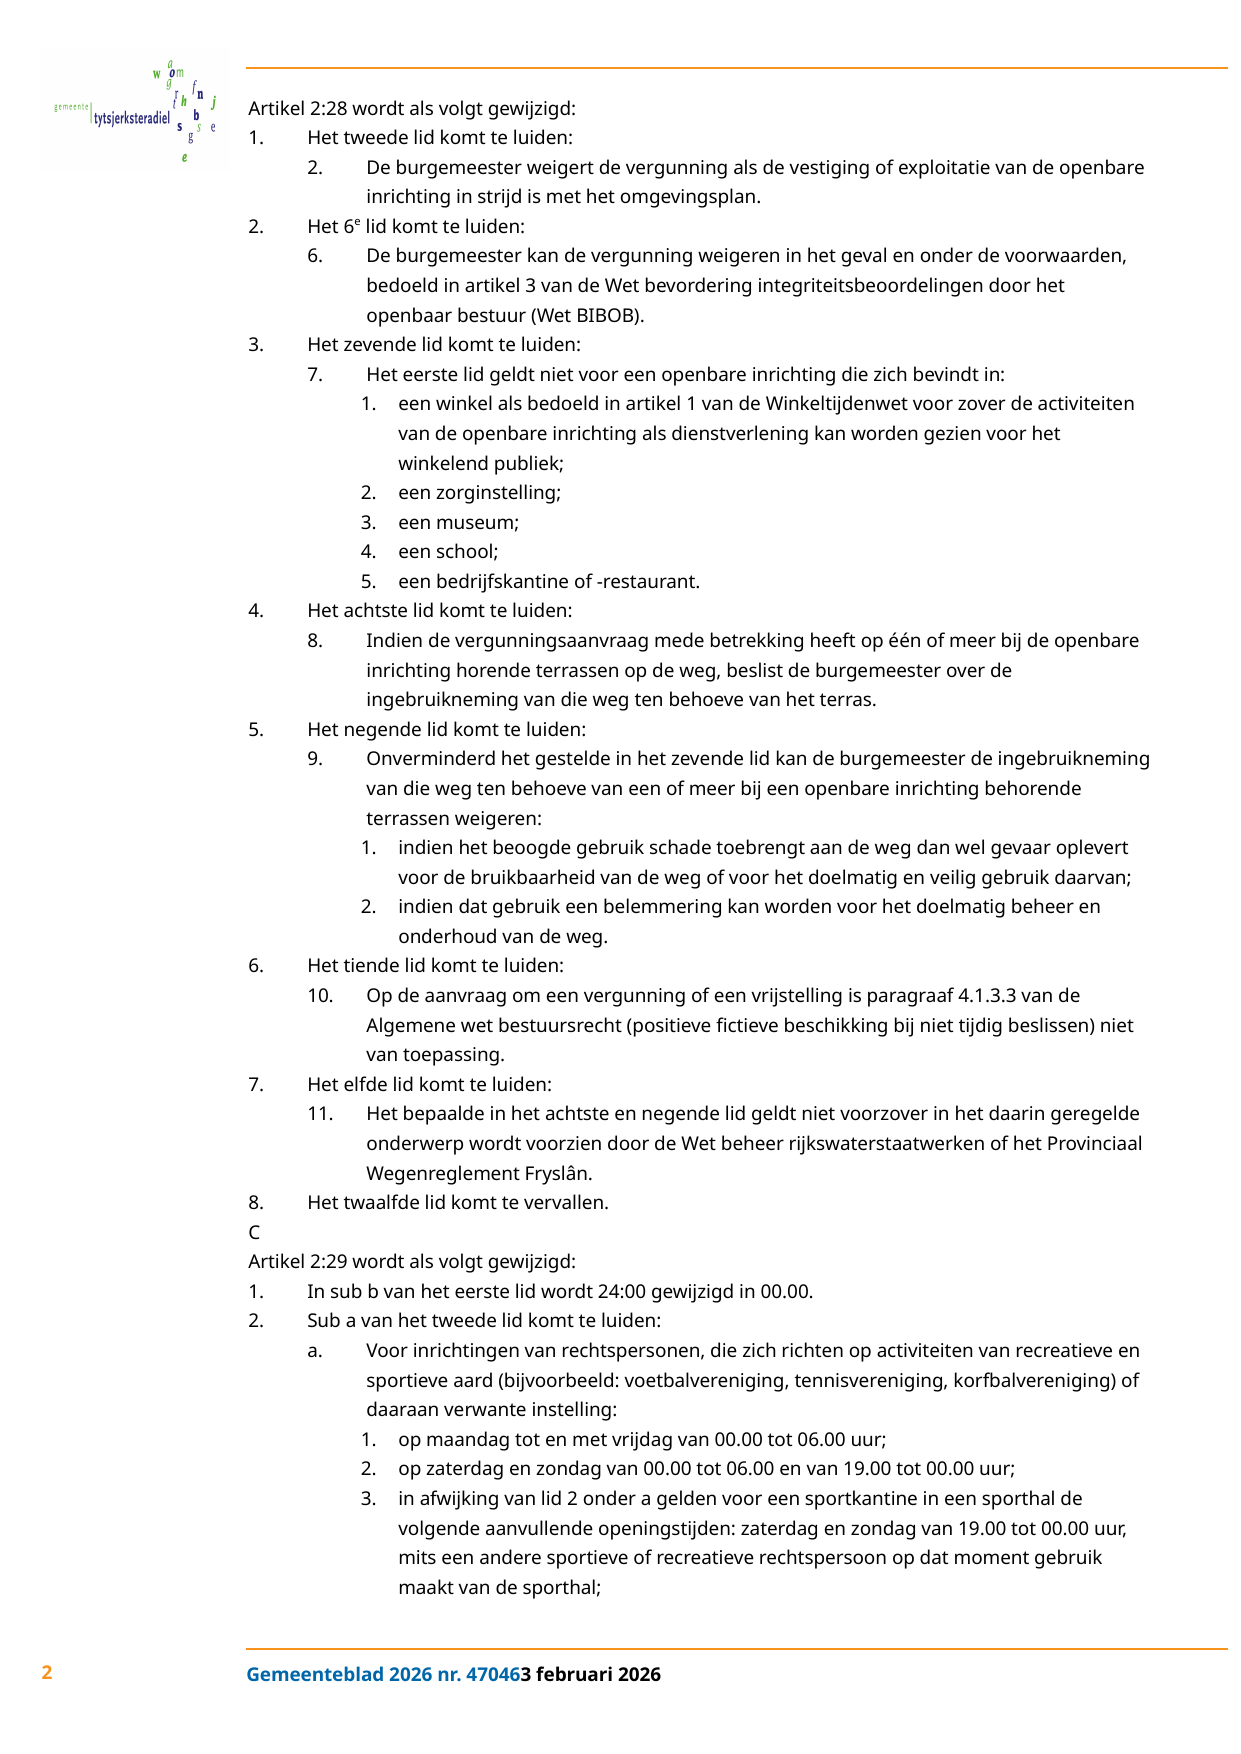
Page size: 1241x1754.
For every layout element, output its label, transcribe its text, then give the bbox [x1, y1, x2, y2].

list Op de aanvraag om een vergunning of een vrijstelling is paragraaf 4.1.3.3 van de Algemene wet bestuursrecht (positieve fictieve beschikking bij niet tijdig beslissen) niet van toepassing. [307, 982, 1152, 1067]
list Onverminderd het gestelde in het zevende lid kan de burgemeester de ingebruikneming van die weg ten behoeve van een of meer bij een openbare inrichting behorende terrassen weigeren: [307, 746, 1152, 831]
list De burgemeester kan de vergunning weigeren in het geval en onder de voorwaarden, bedoeld in artikel 3 van de Wet bevordering integriteitsbeoordelingen door het openbaar bestuur (Wet BIBOB). [307, 243, 1152, 328]
list Het eerste lid geldt niet voor een openbare inrichting die zich bevindt in: [307, 361, 1152, 387]
list Sub a van het tweede lid komt te luiden: [248, 1308, 1152, 1333]
list een bedrijfskantine of -restaurant. [361, 568, 1152, 594]
text C [248, 1219, 1152, 1245]
picture [41, 47, 231, 172]
list Indien de vergunningsaanvraag mede betrekking heeft op één of meer bij de openbare inrichting horende terrassen op de weg, beslist de burgemeester over de ingebruikneming van die weg ten behoeve van het terras. [307, 627, 1152, 712]
list Het zevende lid komt te luiden: [248, 331, 1152, 357]
list Voor inrichtingen van rechtspersonen, die zich richten op activiteiten van recreatieve en sportieve aard (bijvoorbeeld: voetbalvereniging, tennisvereniging, korfbalvereniging) of daaraan verwante instelling: [307, 1337, 1152, 1422]
text Artikel 2:28 wordt als volgt gewijzigd: [248, 95, 1152, 121]
list een winkel als bedoeld in artikel 1 van de Winkeltijdenwet voor zover de activiteiten van de openbare inrichting als dienstverlening kan worden gezien voor het winkelend publiek; [361, 391, 1152, 476]
list In sub b van het eerste lid wordt 24:00 gewijzigd in 00.00. [248, 1278, 1152, 1304]
list in afwijking van lid 2 onder a gelden voor een sportkantine in een sporthal de volgende aanvullende openingstijden: zaterdag en zondag van 19.00 tot 00.00 uur, mits een andere sportieve of recreatieve rechtspersoon op dat moment gebruik maakt van de sporthal; [361, 1485, 1152, 1600]
list Het achtste lid komt te luiden: [248, 598, 1152, 623]
list indien het beoogde gebruik schade toebrengt aan de weg dan wel gevaar oplevert voor de bruikbaarheid van de weg of voor het doelmatig en veilig gebruik daarvan; [361, 834, 1152, 890]
list Het elfde lid komt te luiden: [248, 1071, 1152, 1097]
list Het tiende lid komt te luiden: [248, 953, 1152, 978]
list Het tweede lid komt te luiden: [248, 124, 1152, 150]
list Het twaalfde lid komt te vervallen. [248, 1189, 1152, 1215]
list een zorginstelling; [361, 479, 1152, 505]
list een museum; [361, 509, 1152, 535]
list op maandag tot en met vrijdag van 00.00 tot 06.00 uur; [361, 1426, 1152, 1452]
list indien dat gebruik een belemmering kan worden voor het doelmatig beheer en onderhoud van de weg. [361, 893, 1152, 949]
list een school; [361, 538, 1152, 564]
list op zaterdag en zondag van 00.00 tot 06.00 en van 19.00 tot 00.00 uur; [361, 1456, 1152, 1481]
list Het bepaalde in het achtste en negende lid geldt niet voorzover in het daarin geregelde onderwerp wordt voorzien door de Wet beheer rijkswaterstaatwerken of het Provinciaal Wegenreglement Fryslân. [307, 1101, 1152, 1186]
list De burgemeester weigert de vergunning als de vestiging of exploitatie van de openbare inrichting in strijd is met het omgevingsplan. [307, 154, 1152, 209]
text Artikel 2:29 wordt als volgt gewijzigd: [248, 1248, 1152, 1274]
list Het 6e lid komt te luiden: [248, 213, 1152, 239]
list Het negende lid komt te luiden: [248, 716, 1152, 742]
